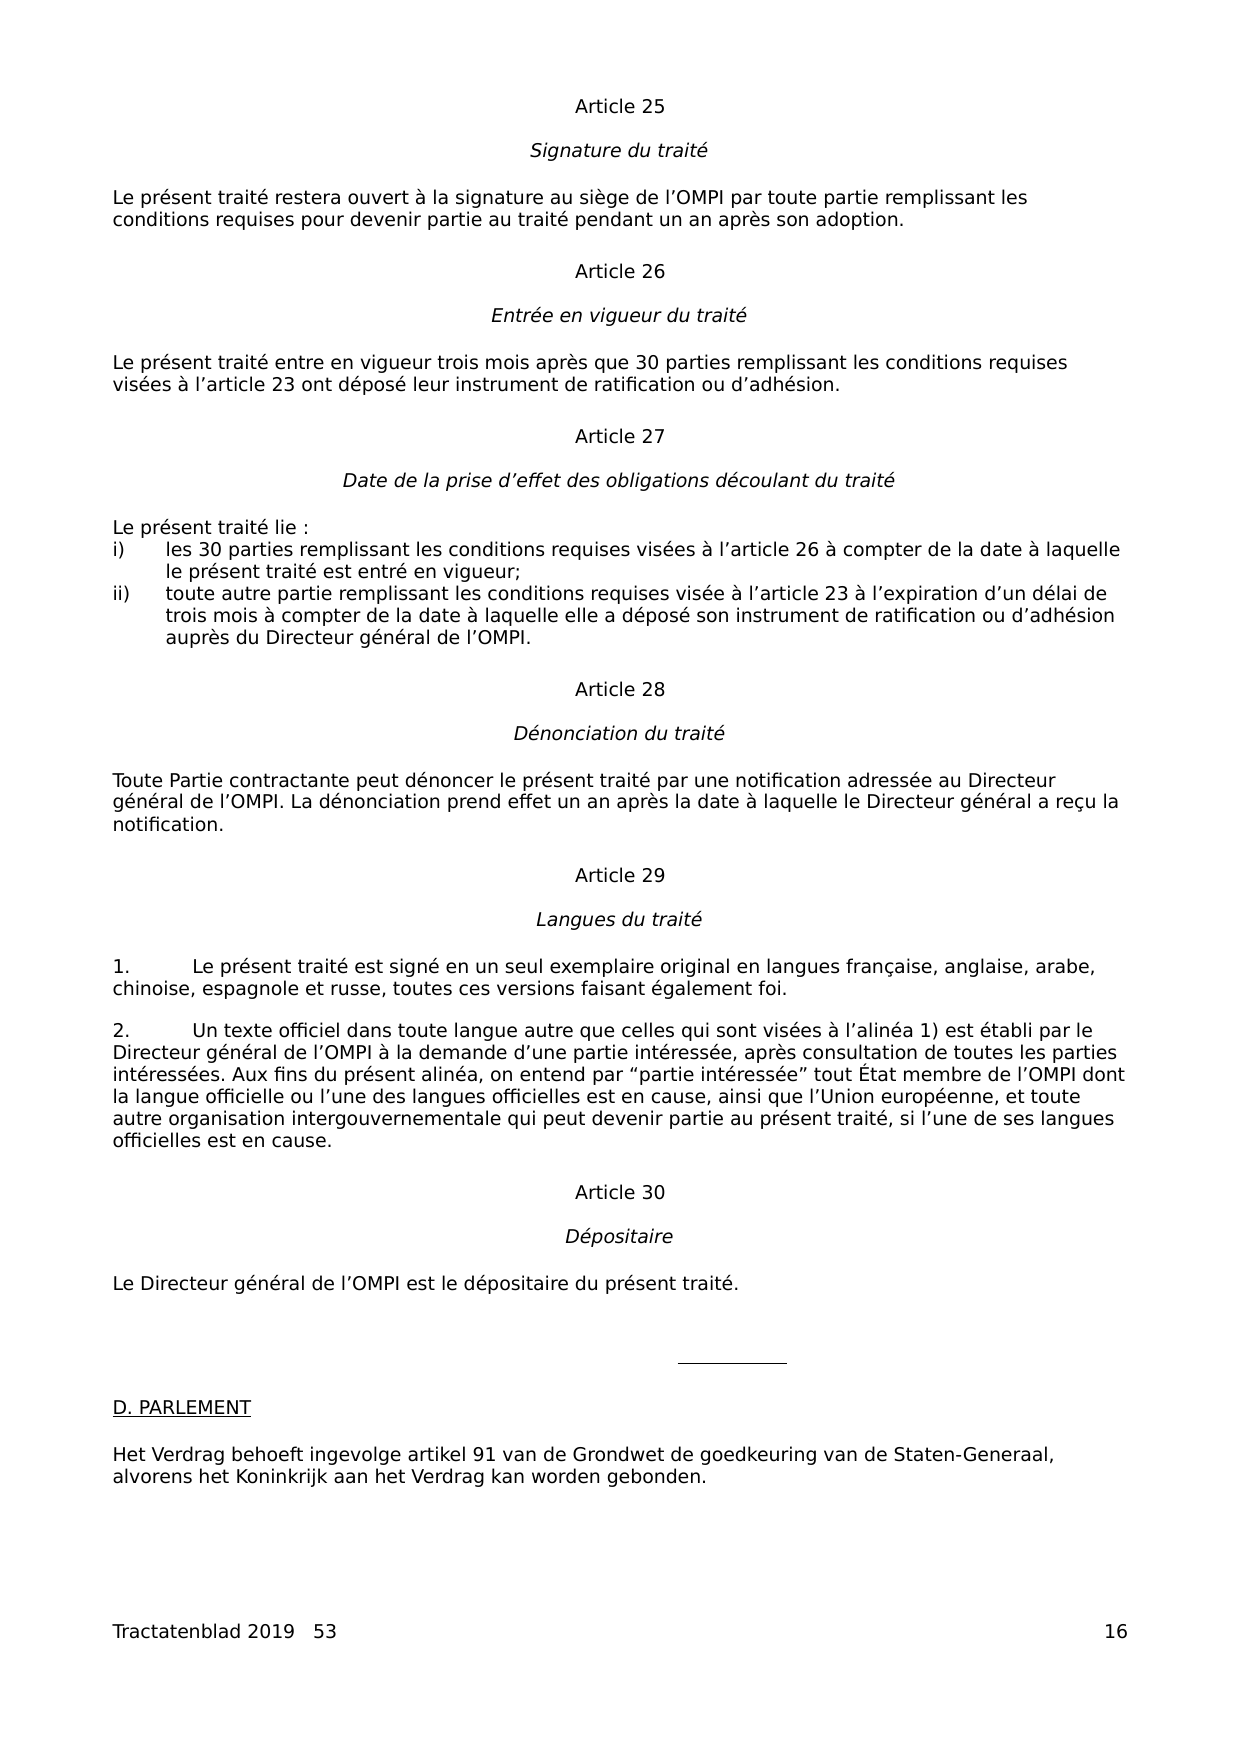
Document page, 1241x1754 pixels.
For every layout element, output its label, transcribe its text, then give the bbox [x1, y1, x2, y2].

subtitle Article 29 Langues du traité [112, 865, 1128, 931]
text Het Verdrag behoeft ingevolge artikel 91 van de Grondwet de goedkeuring van de Staten-Generaal, alvorens het Koninkrijk aan het Verdrag kan worden gebonden. [112, 1444, 1128, 1488]
text Le présent traité restera ouvert à la signature au siège de l’OMPI par toute partie remplissant les conditions requises pour devenir partie au traité pendant un an après son adoption. [112, 187, 1128, 231]
text i) les 30 parties remplissant les conditions requises visées à l’article 26 à compter de la date à laquelle le présent traité est entré en vigueur; [112, 539, 1128, 583]
subtitle Article 26 Entrée en vigueur du traité [112, 261, 1128, 327]
text Le Directeur général de l’OMPI est le dépositaire du présent traité. [112, 1273, 1128, 1295]
subtitle Article 28 Dénonciation du traité [112, 678, 1128, 744]
text Le présent traité lie : [112, 517, 1128, 539]
subtitle D. PARLEMENT [112, 1397, 1128, 1419]
text Toute Partie contractante peut dénoncer le présent traité par une notification adressée au Directeur général de l’OMPI. La dénonciation prend effet un an après la date à laquelle le Directeur général a reçu la notification. [112, 769, 1128, 835]
text ii) toute autre partie remplissant les conditions requises visée à l’article 23 à l’expiration d’un délai de trois mois à compter de la date à laquelle elle a déposé son instrument de ratification ou d’adhésion auprès du Directeur général de l’OMPI. [112, 583, 1128, 648]
subtitle Article 27 Date de la prise d’effet des obligations découlant du traité [112, 426, 1128, 492]
text 1. Le présent traité est signé en un seul exemplaire original en langues française, anglaise, arabe, chinoise, espagnole et russe, toutes ces versions faisant également foi. [112, 956, 1128, 1000]
subtitle Article 25 Signature du traité [112, 96, 1128, 162]
subtitle Article 30 Dépositaire [112, 1182, 1128, 1248]
text 2. Un texte officiel dans toute langue autre que celles qui sont visées à l’alinéa 1) est établi par le Directeur général de l’OMPI à la demande d’une partie intéressée, après consultation de toutes les parties intéressées. Aux fins du présent alinéa, on entend par “partie intéressée” tout État membre de l’OMPI dont la langue officielle ou l’une des langues officielles est en cause, ainsi que l’Union européenne, et toute autre organisation intergouvernementale qui peut devenir partie au présent traité, si l’une de ses langues officielles est en cause. [112, 1020, 1128, 1152]
text Le présent traité entre en vigueur trois mois après que 30 parties remplissant les conditions requises visées à l’article 23 ont déposé leur instrument de ratification ou d’adhésion. [112, 352, 1128, 396]
